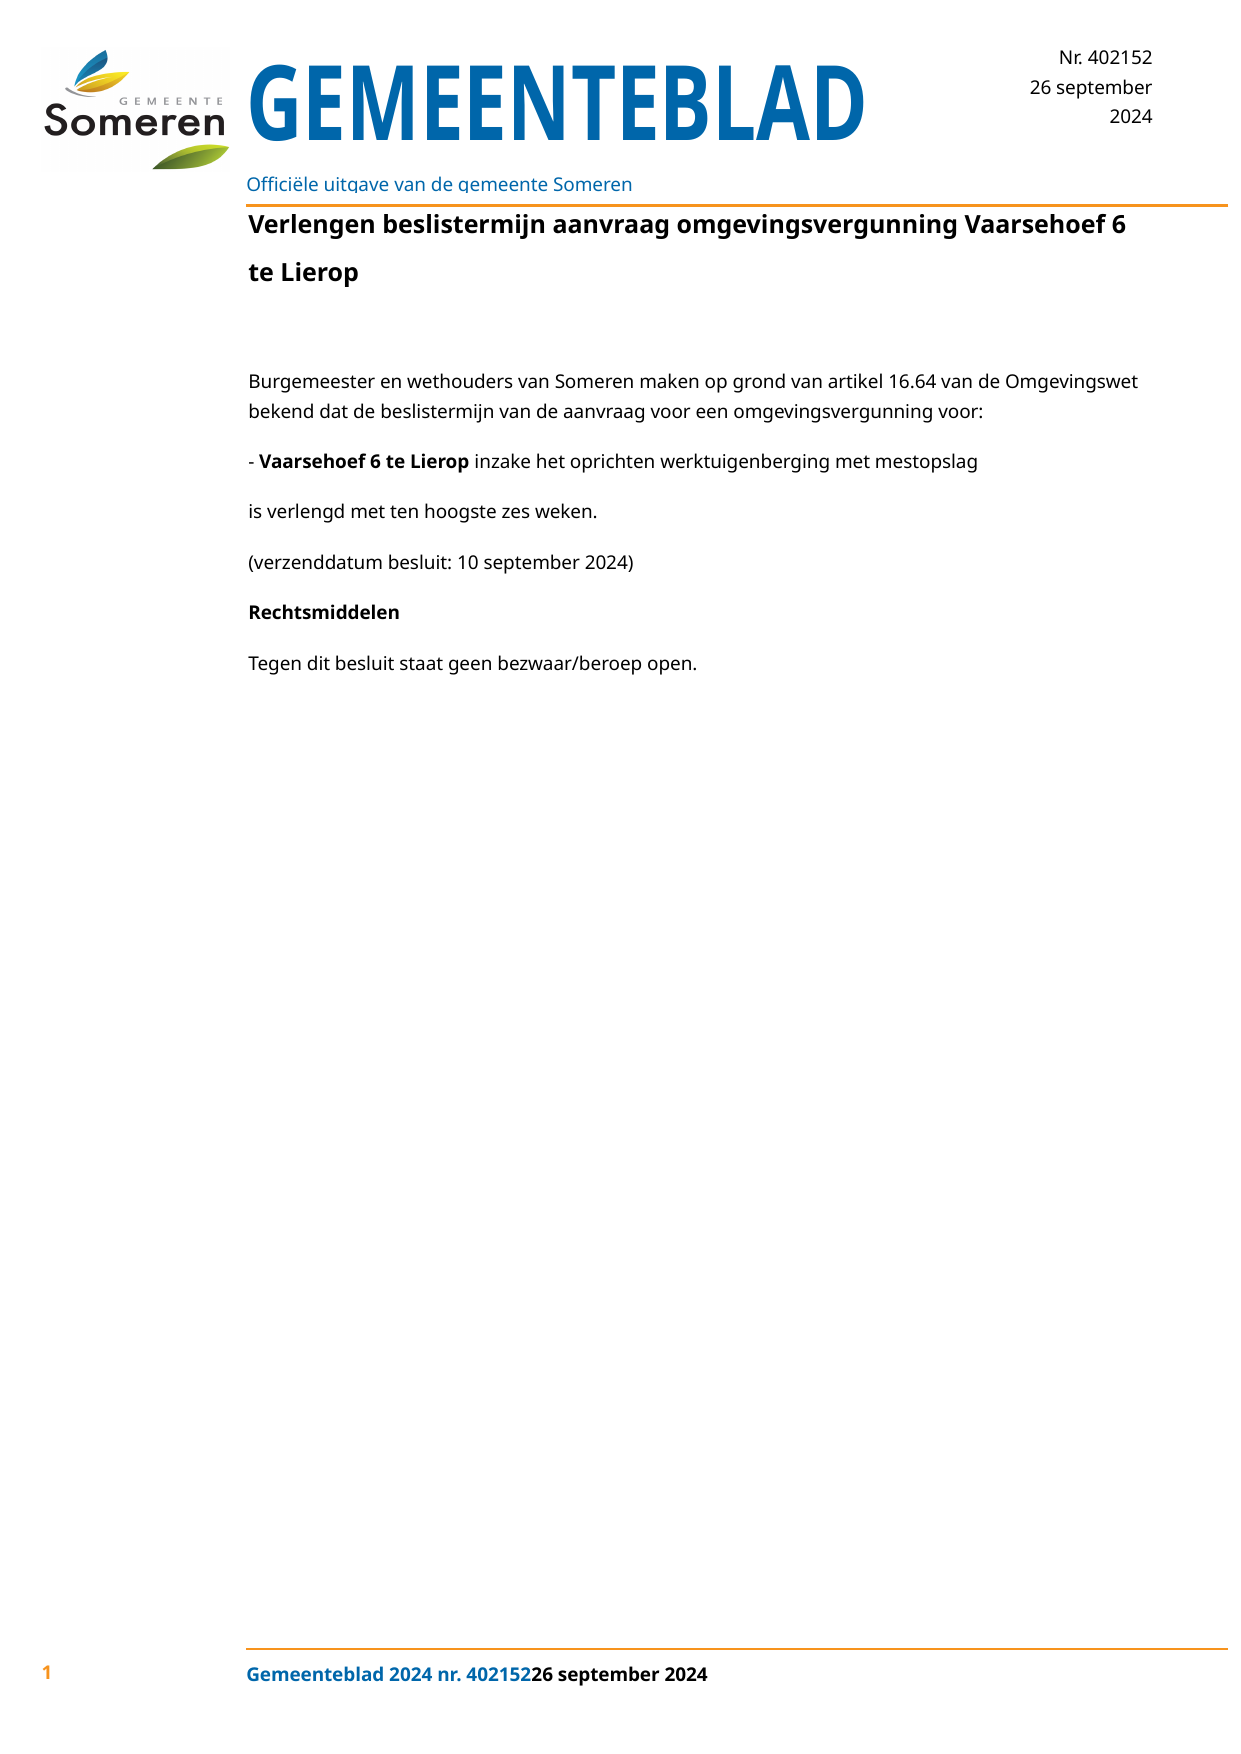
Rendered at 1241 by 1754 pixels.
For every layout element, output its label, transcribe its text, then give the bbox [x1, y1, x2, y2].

text is verlengd met ten hoogste zes weken. [248, 499, 1152, 524]
text - Vaarsehoef 6 te Lierop inzake het oprichten werktuigenberging met mestopslag [248, 448, 1152, 474]
picture [41, 47, 231, 172]
text Burgemeester en wethouders van Someren maken op grond van artikel 16.64 van de Omgevingswet bekend dat de beslistermijn van de aanvraag voor een omgevingsvergunning voor: [248, 368, 1152, 424]
text Rechtsmiddelen [248, 599, 1152, 625]
text Tegen dit besluit staat geen bezwaar/beroep open. [248, 650, 1152, 676]
text Verlengen beslistermijn aanvraag omgevingsvergunning Vaarsehoef 6 te Lierop [248, 207, 1152, 288]
text (verzenddatum besluit: 10 september 2024) [248, 549, 1152, 575]
